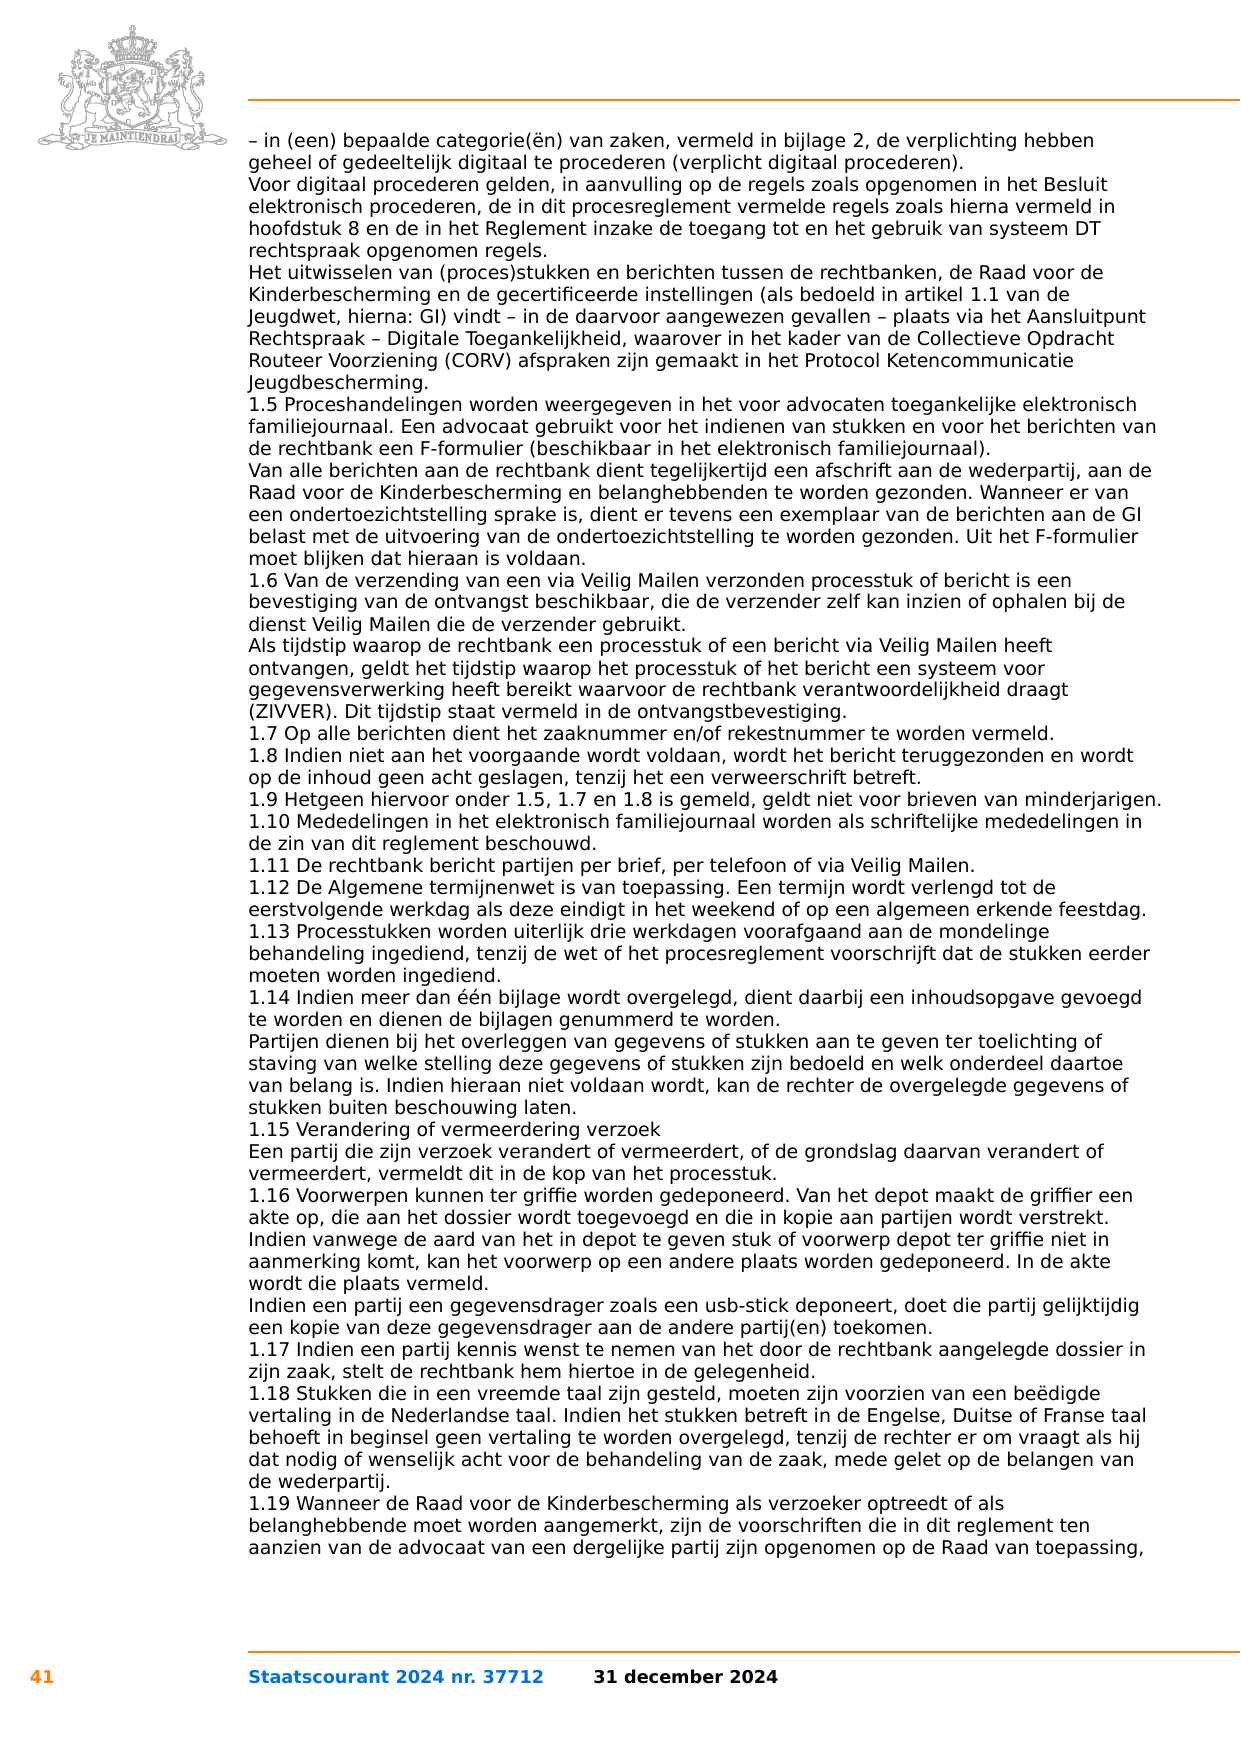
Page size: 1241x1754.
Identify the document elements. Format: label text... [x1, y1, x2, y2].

text 1.17 Indien een partij kennis wenst te nemen van het door de rechtbank aangelegde dossier in zijn zaak, stelt de rechtbank hem hiertoe in de gelegenheid. [248, 1339, 1163, 1383]
text 1.12 De Algemene termijnenwet is van toepassing. Een termijn wordt verlengd tot de eerstvolgende werkdag als deze eindigt in het weekend of op een algemeen erkende feestdag. [248, 877, 1163, 921]
text 1.14 Indien meer dan één bijlage wordt overgelegd, dient daarbij een inhoudsopgave gevoegd te worden en dienen de bijlagen genummerd te worden. [248, 987, 1163, 1031]
text 1.7 Op alle berichten dient het zaaknummer en/of rekestnummer te worden vermeld. [248, 723, 1163, 745]
text 1.15 Verandering of vermeerdering verzoek [248, 1119, 1163, 1141]
text Indien een partij een gegevensdrager zoals een usb-stick deponeert, doet die partij gelijktijdig een kopie van deze gegevensdrager aan de andere partij(en) toekomen. [248, 1295, 1163, 1339]
picture [38, 25, 227, 150]
text Partijen dienen bij het overleggen van gegevens of stukken aan te geven ter toelichting of staving van welke stelling deze gegevens of stukken zijn bedoeld en welk onderdeel daartoe van belang is. Indien hieraan niet voldaan wordt, kan de rechter de overgelegde gegevens of stukken buiten beschouwing laten. [248, 1031, 1163, 1119]
text 1.16 Voorwerpen kunnen ter griffie worden gedeponeerd. Van het depot maakt de griffier een akte op, die aan het dossier wordt toegevoegd en die in kopie aan partijen wordt verstrekt. [248, 1185, 1163, 1229]
text 1.5 Proceshandelingen worden weergegeven in het voor advocaten toegankelijke elektronisch familiejournaal. Een advocaat gebruikt voor het indienen van stukken en voor het berichten van de rechtbank een F-formulier (beschikbaar in het elektronisch familiejournaal). [248, 394, 1163, 459]
text Het uitwisselen van (proces)stukken en berichten tussen de rechtbanken, de Raad voor de Kinderbescherming en de gecertificeerde instellingen (als bedoeld in artikel 1.1 van de Jeugdwet, hierna: GI) vindt – in de daarvoor aangewezen gevallen – plaats via het Aansluitpunt Rechtspraak – Digitale Toegankelijkheid, waarover in het kader van de Collectieve Opdracht Routeer Voorziening (CORV) afspraken zijn gemaakt in het Protocol Ketencommunicatie Jeugdbescherming. [248, 262, 1163, 394]
text 1.19 Wanneer de Raad voor de Kinderbescherming als verzoeker optreedt of als belanghebbende moet worden aangemerkt, zijn de voorschriften die in dit reglement ten aanzien van de advocaat van een dergelijke partij zijn opgenomen op de Raad van toepassing, [248, 1493, 1163, 1558]
text Van alle berichten aan de rechtbank dient tegelijkertijd een afschrift aan de wederpartij, aan de Raad voor de Kinderbescherming en belanghebbenden te worden gezonden. Wanneer er van een ondertoezichtstelling sprake is, dient er tevens een exemplaar van de berichten aan de GI belast met de uitvoering van de ondertoezichtstelling te worden gezonden. Uit het F-formulier moet blijken dat hieraan is voldaan. [248, 459, 1163, 569]
text 1.11 De rechtbank bericht partijen per brief, per telefoon of via Veilig Mailen. [248, 855, 1163, 877]
text 1.6 Van de verzending van een via Veilig Mailen verzonden processtuk of bericht is een bevestiging van de ontvangst beschikbaar, die de verzender zelf kan inzien of ophalen bij de dienst Veilig Mailen die de verzender gebruikt. [248, 569, 1163, 635]
text Een partij die zijn verzoek verandert of vermeerdert, of de grondslag daarvan verandert of vermeerdert, vermeldt dit in de kop van het processtuk. [248, 1141, 1163, 1185]
text 1.9 Hetgeen hiervoor onder 1.5, 1.7 en 1.8 is gemeld, geldt niet voor brieven van minderjarigen. [248, 789, 1163, 811]
text 1.8 Indien niet aan het voorgaande wordt voldaan, wordt het bericht teruggezonden en wordt op de inhoud geen acht geslagen, tenzij het een verweerschrift betreft. [248, 745, 1163, 789]
text Indien vanwege de aard van het in depot te geven stuk of voorwerp depot ter griffie niet in aanmerking komt, kan het voorwerp op een andere plaats worden gedeponeerd. In de akte wordt die plaats vermeld. [248, 1229, 1163, 1295]
text Als tijdstip waarop de rechtbank een processtuk of een bericht via Veilig Mailen heeft ontvangen, geldt het tijdstip waarop het processtuk of het bericht een systeem voor gegevensverwerking heeft bereikt waarvoor de rechtbank verantwoordelijkheid draagt (ZIVVER). Dit tijdstip staat vermeld in de ontvangstbevestiging. [248, 635, 1163, 723]
text 1.13 Processtukken worden uiterlijk drie werkdagen voorafgaand aan de mondelinge behandeling ingediend, tenzij de wet of het procesreglement voorschrijft dat de stukken eerder moeten worden ingediend. [248, 921, 1163, 987]
text 1.10 Mededelingen in het elektronisch familiejournaal worden als schriftelijke mededelingen in de zin van dit reglement beschouwd. [248, 811, 1163, 855]
text 1.18 Stukken die in een vreemde taal zijn gesteld, moeten zijn voorzien van een beëdigde vertaling in de Nederlandse taal. Indien het stukken betreft in de Engelse, Duitse of Franse taal behoeft in beginsel geen vertaling te worden overgelegd, tenzij de rechter er om vraagt als hij dat nodig of wenselijk acht voor de behandeling van de zaak, mede gelet op de belangen van de wederpartij. [248, 1383, 1163, 1493]
text Voor digitaal procederen gelden, in aanvulling op de regels zoals opgenomen in het Besluit elektronisch procederen, de in dit procesreglement vermelde regels zoals hierna vermeld in hoofdstuk 8 en de in het Reglement inzake de toegang tot en het gebruik van systeem DT rechtspraak opgenomen regels. [248, 174, 1163, 262]
text – in (een) bepaalde categorie(ën) van zaken, vermeld in bijlage 2, de verplichting hebben geheel of gedeeltelijk digitaal te procederen (verplicht digitaal procederen). [248, 130, 1163, 174]
